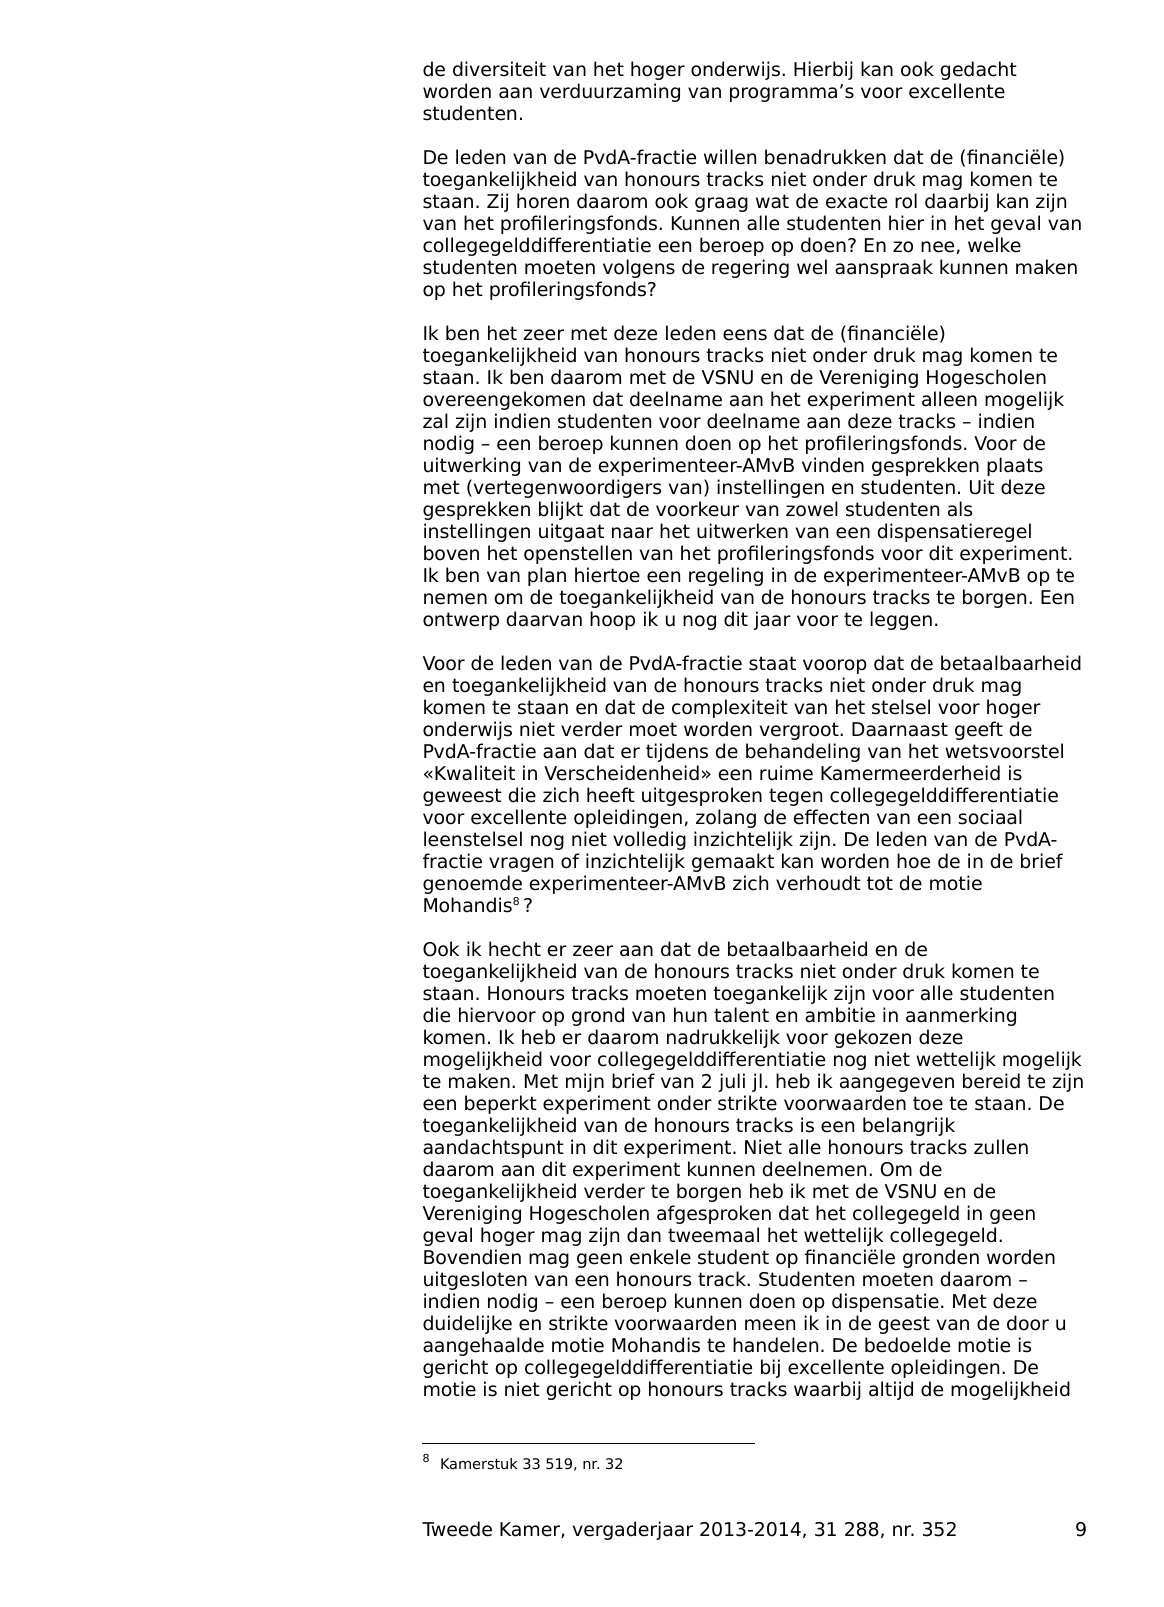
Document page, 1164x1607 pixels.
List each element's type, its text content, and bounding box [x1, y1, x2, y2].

text Ook ik hecht er zeer aan dat de betaalbaarheid en de toegankelijkheid van de honours tracks niet onder druk komen te staan. Honours tracks moeten toegankelijk zijn voor alle studenten die hiervoor op grond van hun talent en ambitie in aanmerking komen. Ik heb er daarom nadrukkelijk voor gekozen deze mogelijkheid voor collegegelddifferentiatie nog niet wettelijk mogelijk te maken. Met mijn brief van 2 juli jl. heb ik aangegeven bereid te zijn een beperkt experiment onder strikte voorwaarden toe te staan. De toegankelijkheid van de honours tracks is een belangrijk aandachtspunt in dit experiment. Niet alle honours tracks zullen daarom aan dit experiment kunnen deelnemen. Om de toegankelijkheid verder te borgen heb ik met de VSNU en de Vereniging Hogescholen afgesproken dat het collegegeld in geen geval hoger mag zijn dan tweemaal het wettelijk collegegeld. Bovendien mag geen enkele student op financiële gronden worden uitgesloten van een honours track. Studenten moeten daarom – indien nodig – een beroep kunnen doen op dispensatie. Met deze duidelijke en strikte voorwaarden meen ik in de geest van de door u aangehaalde motie Mohandis te handelen. De bedoelde motie is gericht op collegegelddifferentiatie bij excellente opleidingen. De motie is niet gericht op honours tracks waarbij altijd de mogelijkheid [422, 939, 1087, 1401]
text de diversiteit van het hoger onderwijs. Hierbij kan ook gedacht worden aan verduurzaming van programma’s voor excellente studenten. [422, 59, 1087, 125]
text Voor de leden van de PvdA-fractie staat voorop dat de betaalbaarheid en toegankelijkheid van de honours tracks niet onder druk mag komen te staan en dat de complexiteit van het stelsel voor hoger onderwijs niet verder moet worden vergroot. Daarnaast geeft de PvdA-fractie aan dat er tijdens de behandeling van het wetsvoorstel «Kwaliteit in Verscheidenheid» een ruime Kamermeerderheid is geweest die zich heeft uitgesproken tegen collegegelddifferentiatie voor excellente opleidingen, zolang de effecten van een sociaal leenstelsel nog niet volledig inzichtelijk zijn. De leden van de PvdA-fractie vragen of inzichtelijk gemaakt kan worden hoe de in de brief genoemde experimenteer-AMvB zich verhoudt tot de motie Mohandis? [422, 653, 1087, 917]
text Kamerstuk 33 519, nr. 32 [422, 1452, 1087, 1474]
text De leden van de PvdA-fractie willen benadrukken dat de (financiële) toegankelijkheid van honours tracks niet onder druk mag komen te staan. Zij horen daarom ook graag wat de exacte rol daarbij kan zijn van het profileringsfonds. Kunnen alle studenten hier in het geval van collegegelddifferentiatie een beroep op doen? En zo nee, welke studenten moeten volgens de regering wel aanspraak kunnen maken op het profileringsfonds? [422, 147, 1087, 301]
text Ik ben het zeer met deze leden eens dat de (financiële) toegankelijkheid van honours tracks niet onder druk mag komen te staan. Ik ben daarom met de VSNU en de Vereniging Hogescholen overeengekomen dat deelname aan het experiment alleen mogelijk zal zijn indien studenten voor deelname aan deze tracks – indien nodig – een beroep kunnen doen op het profileringsfonds. Voor de uitwerking van de experimenteer-AMvB vinden gesprekken plaats met (vertegenwoordigers van) instellingen en studenten. Uit deze gesprekken blijkt dat de voorkeur van zowel studenten als instellingen uitgaat naar het uitwerken van een dispensatieregel boven het openstellen van het profileringsfonds voor dit experiment. Ik ben van plan hiertoe een regeling in de experimenteer-AMvB op te nemen om de toegankelijkheid van de honours tracks te borgen. Een ontwerp daarvan hoop ik u nog dit jaar voor te leggen. [422, 323, 1087, 631]
